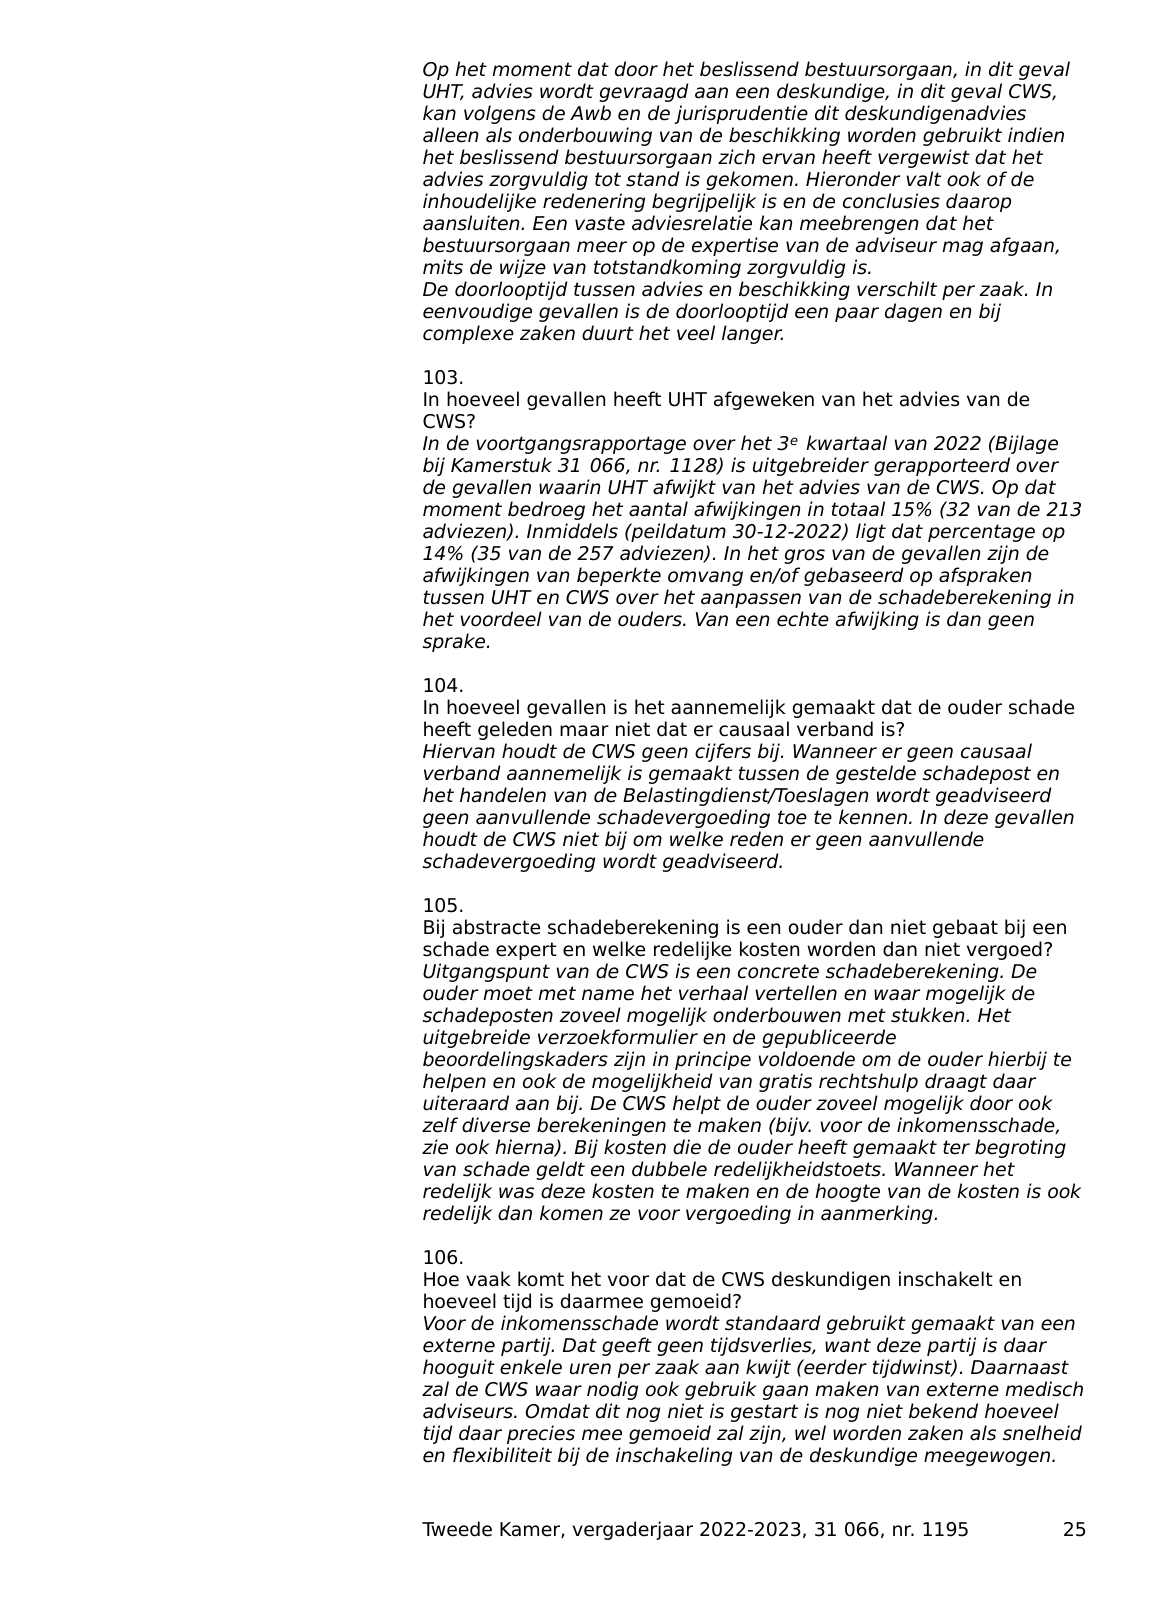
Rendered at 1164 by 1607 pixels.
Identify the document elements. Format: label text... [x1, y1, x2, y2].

text Hiervan houdt de CWS geen cijfers bij. Wanneer er geen causaal verband aannemelijk is gemaakt tussen de gestelde schadepost en het handelen van de Belastingdienst/Toeslagen wordt geadviseerd geen aanvullende schadevergoeding toe te kennen. In deze gevallen houdt de CWS niet bij om welke reden er geen aanvullende schadevergoeding wordt geadviseerd. [422, 741, 1087, 873]
text 104. [422, 675, 1087, 697]
text 105. [422, 895, 1087, 917]
text Voor de inkomensschade wordt standaard gebruikt gemaakt van een externe partij. Dat geeft geen tijdsverlies, want deze partij is daar hooguit enkele uren per zaak aan kwijt (eerder tijdwinst). Daarnaast zal de CWS waar nodig ook gebruik gaan maken van externe medisch adviseurs. Omdat dit nog niet is gestart is nog niet bekend hoeveel tijd daar precies mee gemoeid zal zijn, wel worden zaken als snelheid en flexibiliteit bij de inschakeling van de deskundige meegewogen. [422, 1313, 1087, 1467]
text De doorlooptijd tussen advies en beschikking verschilt per zaak. In eenvoudige gevallen is de doorlooptijd een paar dagen en bij complexe zaken duurt het veel langer. [422, 279, 1087, 345]
text 103. [422, 367, 1087, 389]
text In hoeveel gevallen is het aannemelijk gemaakt dat de ouder schade heeft geleden maar niet dat er causaal verband is? [422, 697, 1087, 741]
text Bij abstracte schadeberekening is een ouder dan niet gebaat bij een schade expert en welke redelijke kosten worden dan niet vergoed? [422, 917, 1087, 961]
text Op het moment dat door het beslissend bestuursorgaan, in dit geval UHT, advies wordt gevraagd aan een deskundige, in dit geval CWS, kan volgens de Awb en de jurisprudentie dit deskundigenadvies alleen als onderbouwing van de beschikking worden gebruikt indien het beslissend bestuursorgaan zich ervan heeft vergewist dat het advies zorgvuldig tot stand is gekomen. Hieronder valt ook of de inhoudelijke redenering begrijpelijk is en de conclusies daarop aansluiten. Een vaste adviesrelatie kan meebrengen dat het bestuursorgaan meer op de expertise van de adviseur mag afgaan, mits de wijze van totstandkoming zorgvuldig is. [422, 59, 1087, 279]
text In hoeveel gevallen heeft UHT afgeweken van het advies van de CWS? [422, 389, 1087, 433]
text Hoe vaak komt het voor dat de CWS deskundigen inschakelt en hoeveel tijd is daarmee gemoeid? [422, 1269, 1087, 1313]
text In de voortgangsrapportage over het 3e kwartaal van 2022 (Bijlage bij Kamerstuk 31 066, nr. 1128) is uitgebreider gerapporteerd over de gevallen waarin UHT afwijkt van het advies van de CWS. Op dat moment bedroeg het aantal afwijkingen in totaal 15% (32 van de 213 adviezen). Inmiddels (peildatum 30-12-2022) ligt dat percentage op 14% (35 van de 257 adviezen). In het gros van de gevallen zijn de afwijkingen van beperkte omvang en/of gebaseerd op afspraken tussen UHT en CWS over het aanpassen van de schadeberekening in het voordeel van de ouders. Van een echte afwijking is dan geen sprake. [422, 433, 1087, 653]
text Uitgangspunt van de CWS is een concrete schadeberekening. De ouder moet met name het verhaal vertellen en waar mogelijk de schadeposten zoveel mogelijk onderbouwen met stukken. Het uitgebreide verzoekformulier en de gepubliceerde beoordelingskaders zijn in principe voldoende om de ouder hierbij te helpen en ook de mogelijkheid van gratis rechtshulp draagt daar uiteraard aan bij. De CWS helpt de ouder zoveel mogelijk door ook zelf diverse berekeningen te maken (bijv. voor de inkomensschade, zie ook hierna). Bij kosten die de ouder heeft gemaakt ter begroting van schade geldt een dubbele redelijkheidstoets. Wanneer het redelijk was deze kosten te maken en de hoogte van de kosten is ook redelijk dan komen ze voor vergoeding in aanmerking. [422, 961, 1087, 1224]
text 106. [422, 1247, 1087, 1269]
